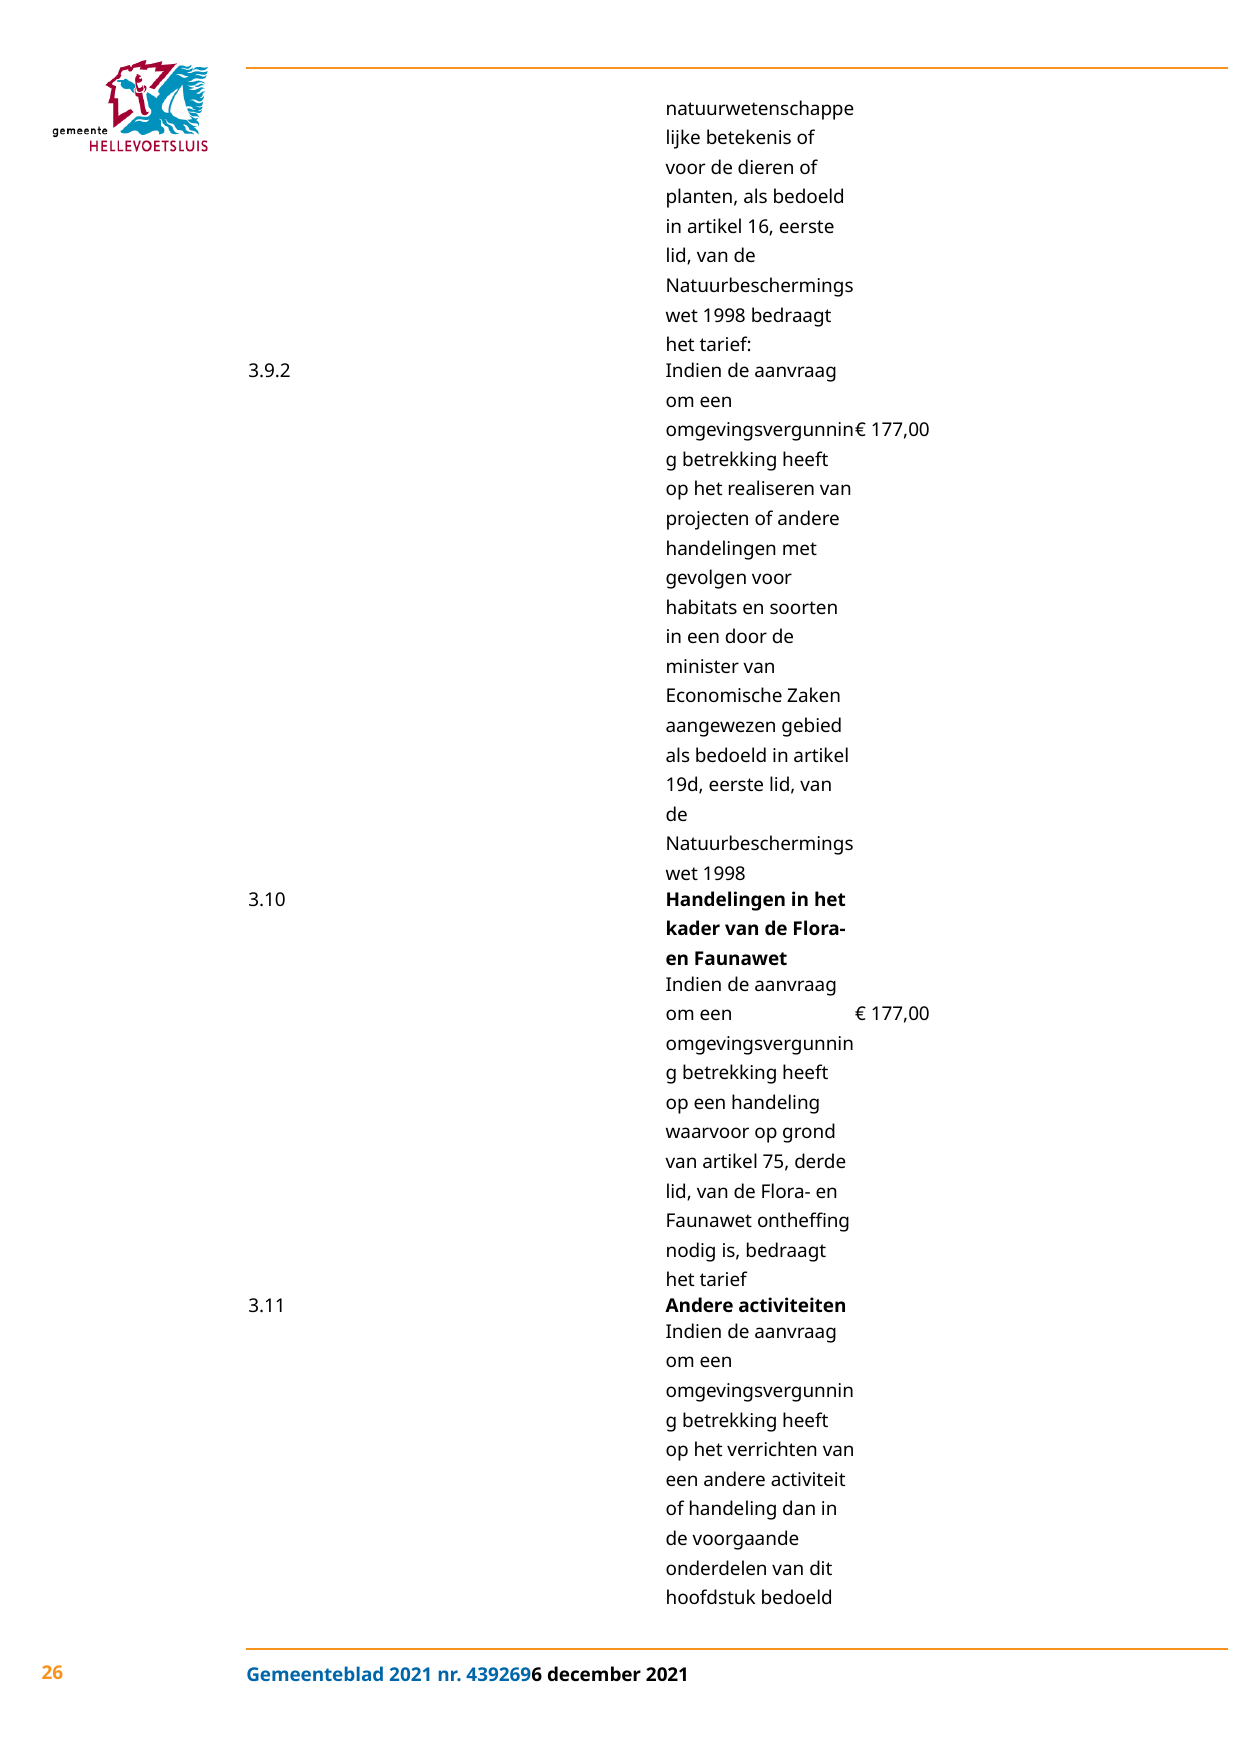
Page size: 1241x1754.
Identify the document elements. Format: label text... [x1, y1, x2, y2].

table_cell € 177,00 [855, 357, 948, 886]
table_cell Handelingen in het kader van de Flora- en Faunawet [665, 886, 855, 971]
table_cell Indien de aanvraag om een omgevingsvergunning betrekking heeft op het verrichten van een andere activiteit of handeling dan in de voorgaande onderdelen van dit hoofdstuk bedoeld [665, 1318, 855, 1610]
table_cell [855, 1292, 948, 1318]
table_cell € 177,00 [855, 971, 948, 1292]
table_cell [248, 1318, 665, 1610]
table_cell 3.11 [248, 1292, 665, 1318]
table_cell [855, 886, 948, 971]
table_cell Andere activiteiten [665, 1292, 855, 1318]
picture [41, 47, 231, 172]
table_cell [248, 95, 665, 357]
table_cell [248, 971, 665, 1292]
table_cell natuurwetenschappelijke betekenis of voor de dieren of planten, als bedoeld in artikel 16, eerste lid, van de Natuurbeschermingswet 1998 bedraagt het tarief: [665, 95, 855, 357]
table_cell [855, 1318, 948, 1610]
table_cell Indien de aanvraag om een omgevingsvergunning betrekking heeft op het realiseren van projecten of andere handelingen met gevolgen voor habitats en soorten in een door de minister van Economische Zaken aangewezen gebied als bedoeld in artikel 19d, eerste lid, van de Natuurbeschermingswet 1998 [665, 357, 855, 886]
table_cell Indien de aanvraag om een omgevingsvergunning betrekking heeft op een handeling waarvoor op grond van artikel 75, derde lid, van de Flora- en Faunawet ontheffing nodig is, bedraagt het tarief [665, 971, 855, 1292]
table_cell [855, 95, 948, 357]
table_cell 3.10 [248, 886, 665, 971]
table_cell 3.9.2 [248, 357, 665, 886]
